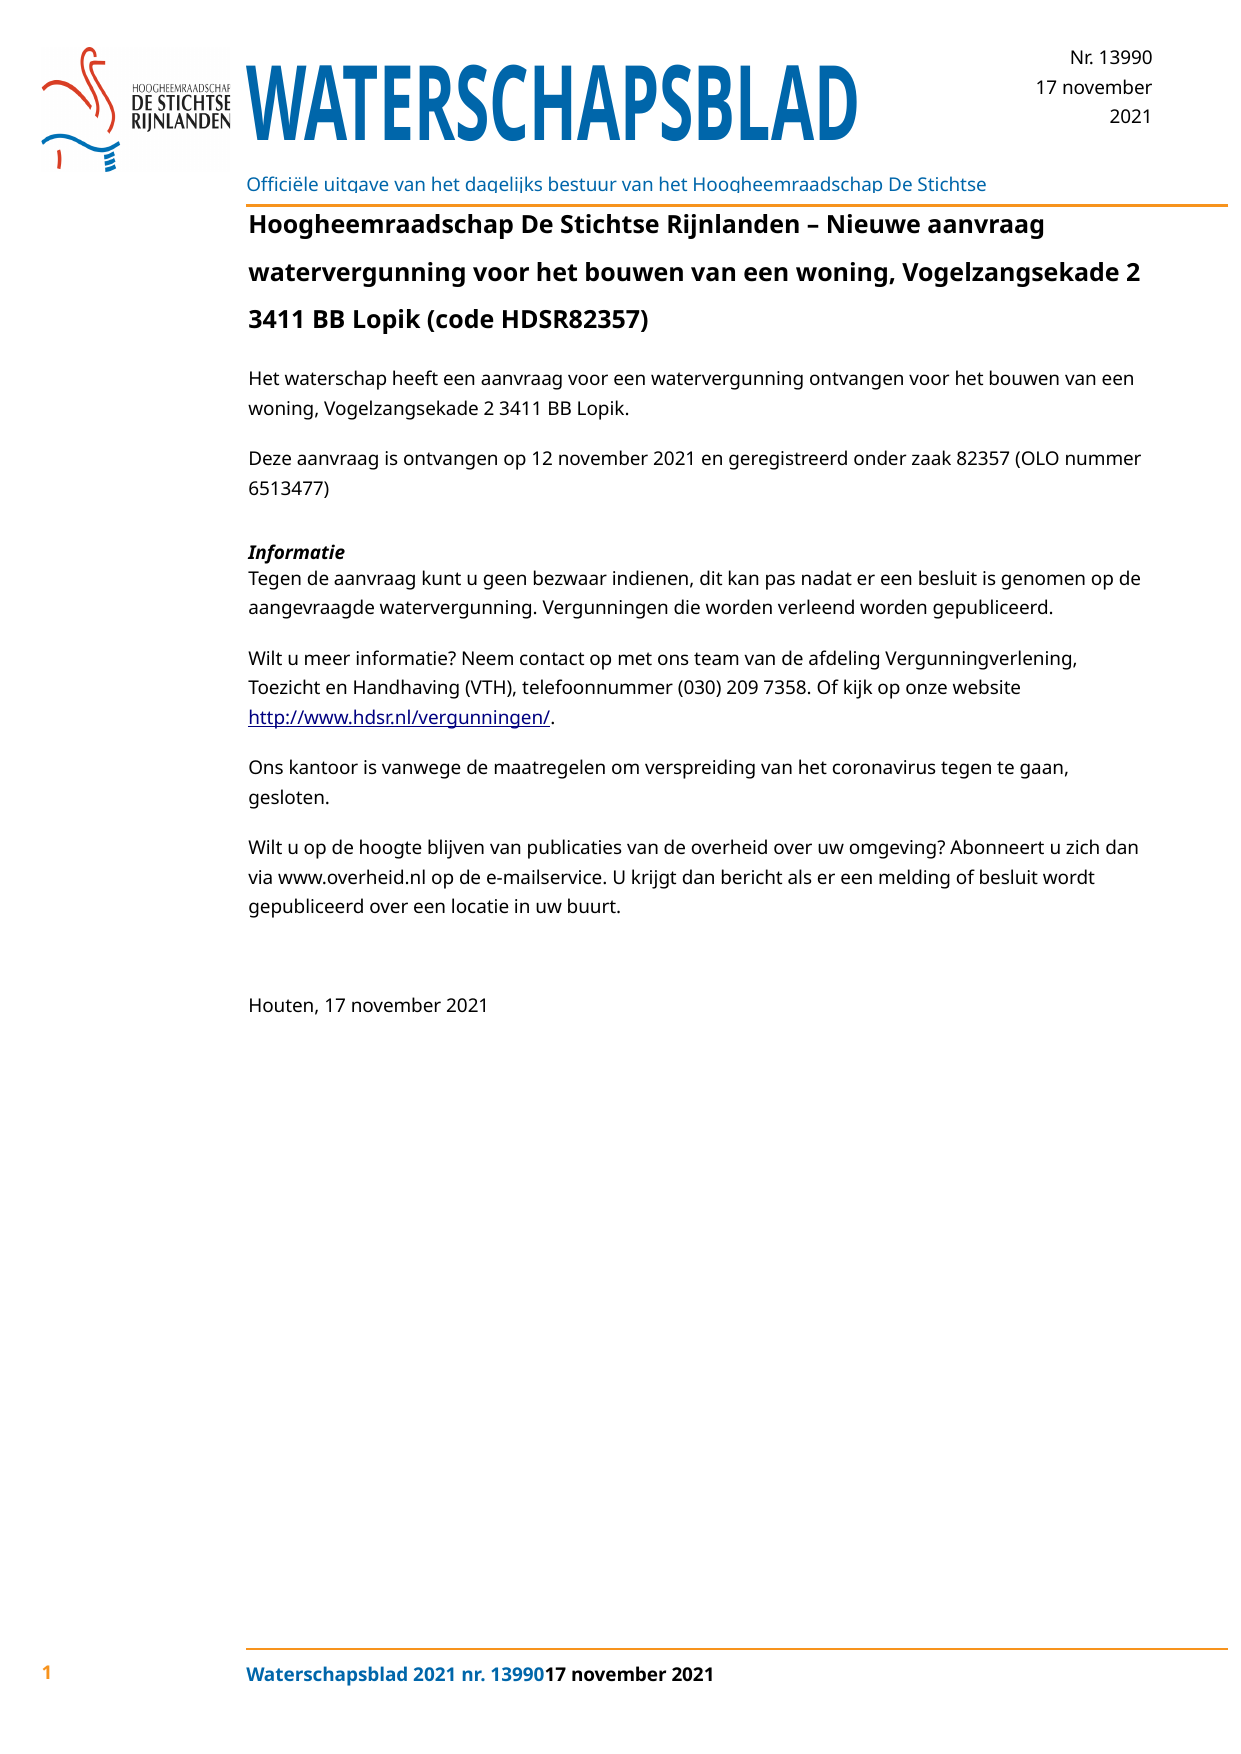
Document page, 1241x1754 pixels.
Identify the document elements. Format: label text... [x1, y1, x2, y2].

text Deze aanvraag is ontvangen op 12 november 2021 en geregistreerd onder zaak 82357 (OLO nummer 6513477) [248, 446, 1152, 501]
text Tegen de aanvraag kunt u geen bezwaar indienen, dit kan pas nadat er een besluit is genomen op de aangevraagde watervergunning. Vergunningen die worden verleend worden gepubliceerd. [248, 565, 1152, 620]
text Ons kantoor is vanwege de maatregelen om verspreiding van het coronavirus tegen te gaan, gesloten. [248, 754, 1152, 810]
text Houten, 17 november 2021 [248, 992, 1152, 1017]
text Hoogheemraadschap De Stichtse Rijnlanden – Nieuwe aanvraag watervergunning voor het bouwen van een woning, Vogelzangsekade 2 3411 BB Lopik (code HDSR82357) [248, 207, 1152, 336]
text Het waterschap heeft een aanvraag voor een watervergunning ontvangen voor het bouwen van een woning, Vogelzangsekade 2 3411 BB Lopik. [248, 366, 1152, 421]
text Informatie [248, 539, 1152, 565]
text Wilt u meer informatie? Neem contact op met ons team van de afdeling Vergunningverlening, Toezicht en Handhaving (VTH), telefoonnummer (030) 209 7358. Of kijk op onze website http://www.hdsr.nl/vergunningen/. [248, 645, 1152, 730]
text Wilt u op de hoogte blijven van publicaties van de overheid over uw omgeving? Abonneert u zich dan via www.overheid.nl op de e-mailservice. U krijgt dan bericht als er een melding of besluit wordt gepubliceerd over een locatie in uw buurt. [248, 834, 1152, 919]
picture [41, 47, 231, 172]
